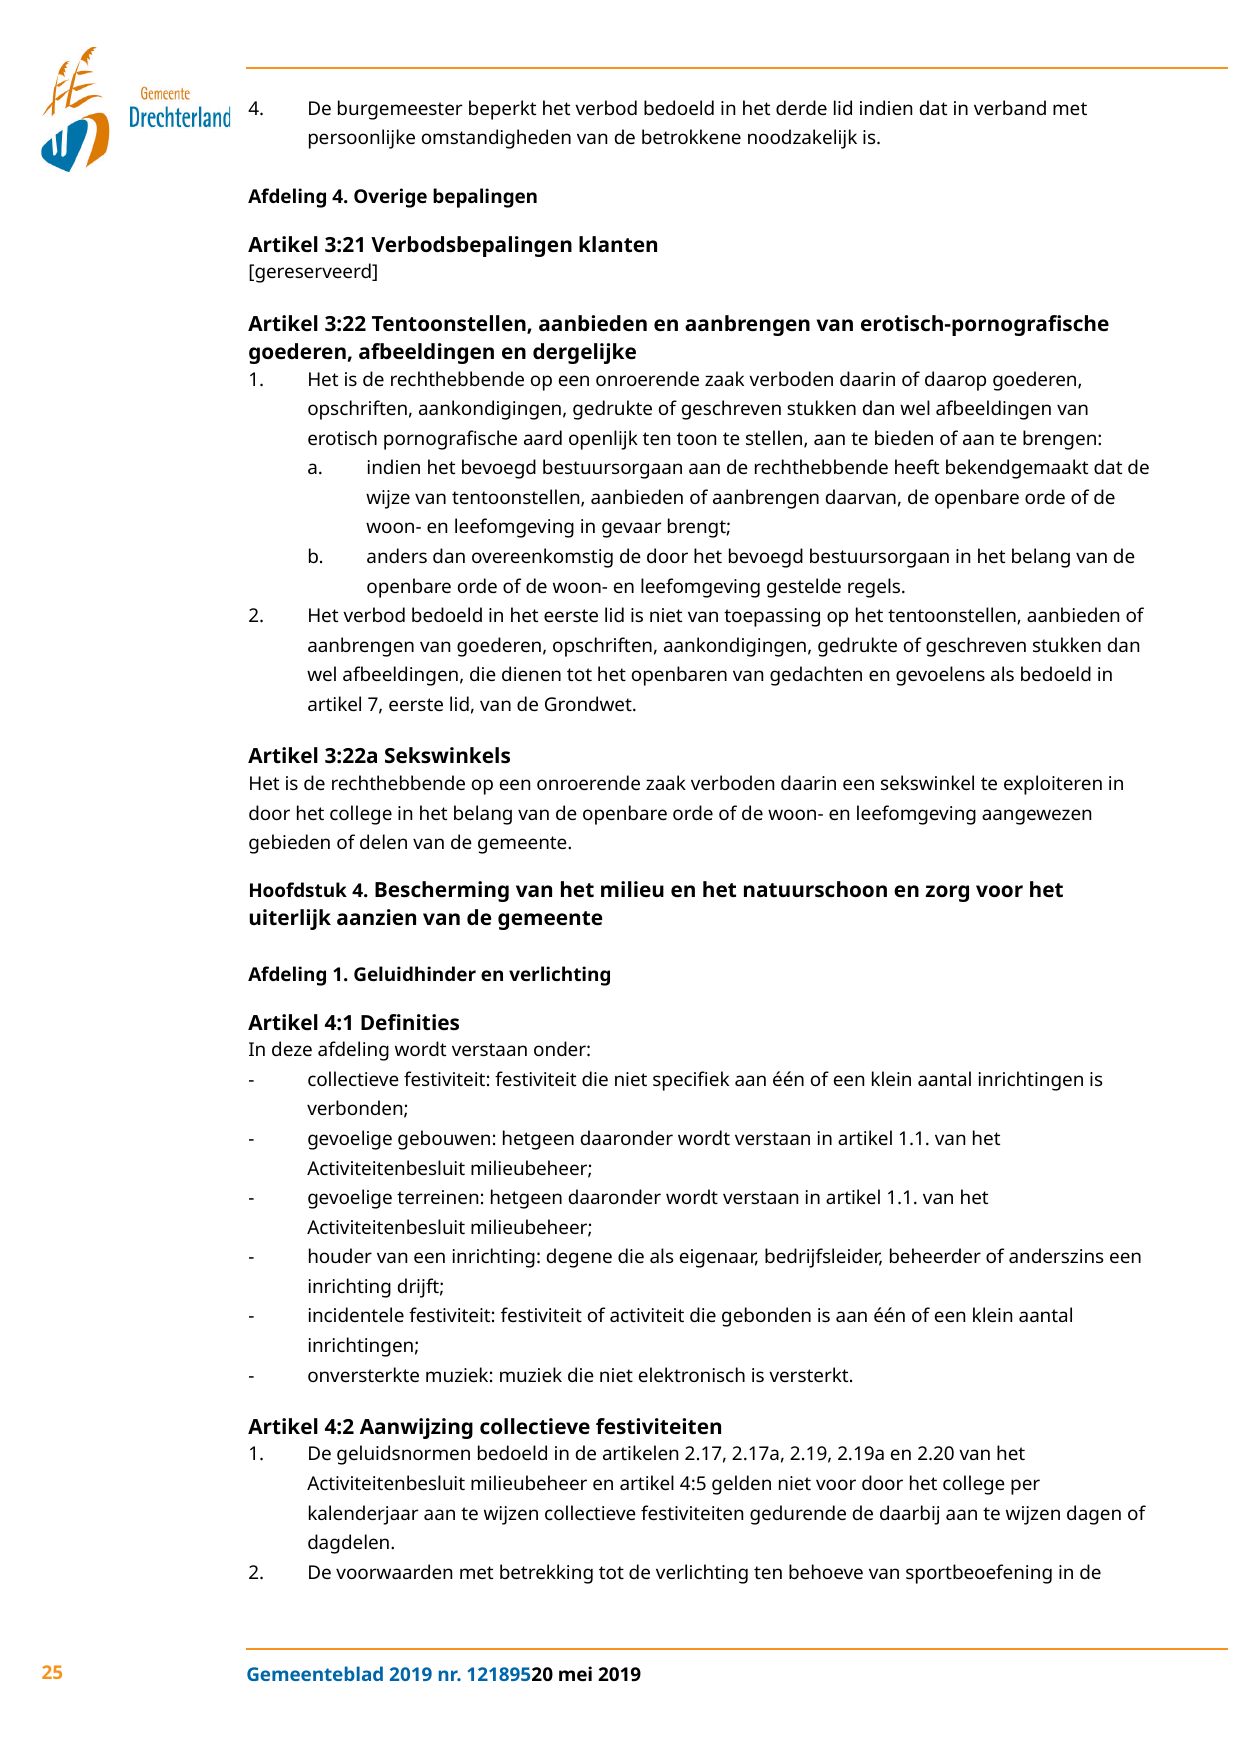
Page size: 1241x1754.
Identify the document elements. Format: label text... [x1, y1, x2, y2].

list collectieve festiviteit: festiviteit die niet specifiek aan één of een klein aantal inrichtingen is verbonden; [248, 1066, 1152, 1121]
list De geluidsnormen bedoeld in de artikelen 2.17, 2.17a, 2.19, 2.19a en 2.20 van het Activiteitenbesluit milieubeheer en artikel 4:5 gelden niet voor door het college per kalenderjaar aan te wijzen collectieve festiviteiten gedurende de daarbij aan te wijzen dagen of dagdelen. [248, 1441, 1152, 1555]
text Artikel 3:22 Tentoonstellen, aanbieden en aanbrengen van erotisch-pornografische goederen, afbeeldingen en dergelijke [248, 309, 1152, 366]
list Het is de rechthebbende op een onroerende zaak verboden daarin of daarop goederen, opschriften, aankondigingen, gedrukte of geschreven stukken dan wel afbeeldingen van erotisch pornografische aard openlijk ten toon te stellen, aan te bieden of aan te brengen: [248, 366, 1152, 451]
list gevoelige terreinen: hetgeen daaronder wordt verstaan in artikel 1.1. van het Activiteitenbesluit milieubeheer; [248, 1184, 1152, 1239]
list gevoelige gebouwen: hetgeen daaronder wordt verstaan in artikel 1.1. van het Activiteitenbesluit milieubeheer; [248, 1125, 1152, 1180]
text [gereserveerd] [248, 258, 1152, 284]
list De voorwaarden met betrekking tot de verlichting ten behoeve van sportbeoefening in de [248, 1559, 1152, 1585]
text Artikel 3:22a Sekswinkels [248, 742, 1152, 770]
list Het verbod bedoeld in het eerste lid is niet van toepassing op het tentoonstellen, aanbieden of aanbrengen van goederen, opschriften, aankondigingen, gedrukte of geschreven stukken dan wel afbeeldingen, die dienen tot het openbaren van gedachten en gevoelens als bedoeld in artikel 7, eerste lid, van de Grondwet. [248, 602, 1152, 717]
picture [41, 47, 231, 172]
text Artikel 3:21 Verbodsbepalingen klanten [248, 230, 1152, 258]
list incidentele festiviteit: festiviteit of activiteit die gebonden is aan één of een klein aantal inrichtingen; [248, 1303, 1152, 1358]
list anders dan overeenkomstig de door het bevoegd bestuursorgaan in het belang van de openbare orde of de woon- en leefomgeving gestelde regels. [307, 543, 1152, 599]
picture [41, 158, 64, 172]
text Afdeling 1. Geluidhinder en verlichting [248, 961, 1152, 987]
list onversterkte muziek: muziek die niet elektronisch is versterkt. [248, 1362, 1152, 1387]
list indien het bevoegd bestuursorgaan aan de rechthebbende heeft bekendgemaakt dat de wijze van tentoonstellen, aanbieden of aanbrengen daarvan, de openbare orde of de woon- en leefomgeving in gevaar brengt; [307, 454, 1152, 539]
text Artikel 4:1 Definities [248, 1008, 1152, 1036]
text Artikel 4:2 Aanwijzing collectieve festiviteiten [248, 1412, 1152, 1441]
picture [226, 115, 231, 124]
text Het is de rechthebbende op een onroerende zaak verboden daarin een sekswinkel te exploiteren in door het college in het belang van de openbare orde of de woon- en leefomgeving aangewezen gebieden of delen van de gemeente. [248, 770, 1152, 855]
list houder van een inrichting: degene die als eigenaar, bedrijfsleider, beheerder of anderszins een inrichting drijft; [248, 1243, 1152, 1299]
text In deze afdeling wordt verstaan onder: [248, 1036, 1152, 1062]
text Hoofdstuk 4. Bescherming van het milieu en het natuurschoon en zorg voor het uiterlijk aanzien van de gemeente [248, 875, 1152, 932]
text Afdeling 4. Overige bepalingen [248, 183, 1152, 209]
list De burgemeester beperkt het verbod bedoeld in het derde lid indien dat in verband met persoonlijke omstandigheden van de betrokkene noodzakelijk is. [248, 95, 1152, 150]
